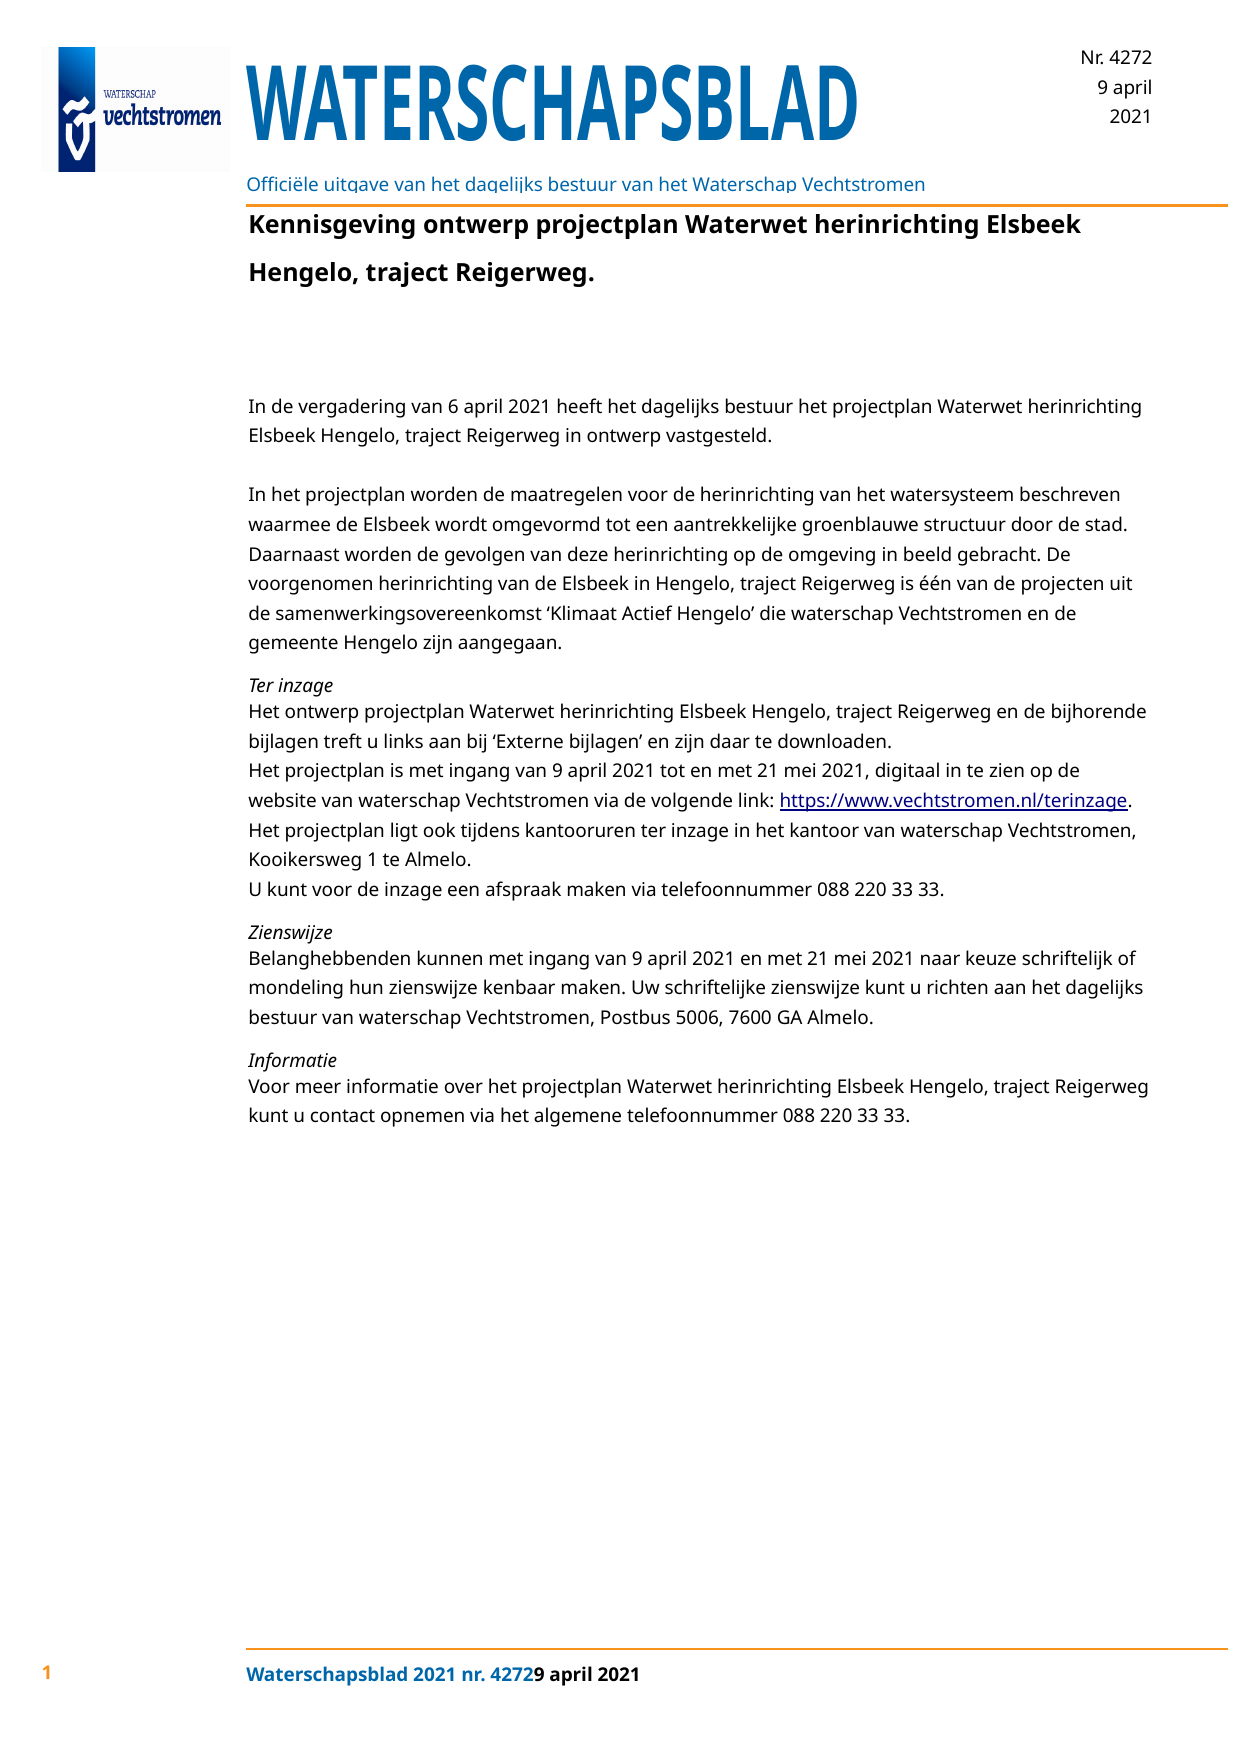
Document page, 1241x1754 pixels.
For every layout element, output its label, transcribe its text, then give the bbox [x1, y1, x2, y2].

text U kunt voor de inzage een afspraak maken via telefoonnummer 088 220 33 33. [248, 876, 1152, 902]
text Zienswijze [248, 919, 1152, 945]
text Het projectplan is met ingang van 9 april 2021 tot en met 21 mei 2021, digitaal in te zien op de website van waterschap Vechtstromen via de volgende link: https://www.vechtstromen.nl/terinzage. [248, 758, 1152, 813]
text Het projectplan ligt ook tijdens kantooruren ter inzage in het kantoor van waterschap Vechtstromen, Kooikersweg 1 te Almelo. [248, 817, 1152, 872]
text In de vergadering van 6 april 2021 heeft het dagelijks bestuur het projectplan Waterwet herinrichting Elsbeek Hengelo, traject Reigerweg in ontwerp vastgesteld. [248, 393, 1152, 448]
text Voor meer informatie over het projectplan Waterwet herinrichting Elsbeek Hengelo, traject Reigerweg kunt u contact opnemen via het algemene telefoonnummer 088 220 33 33. [248, 1073, 1152, 1128]
picture [41, 47, 231, 172]
text Het ontwerp projectplan Waterwet herinrichting Elsbeek Hengelo, traject Reigerweg en de bijhorende bijlagen treft u links aan bij ‘Externe bijlagen’ en zijn daar te downloaden. [248, 698, 1152, 754]
text Kennisgeving ontwerp projectplan Waterwet herinrichting Elsbeek Hengelo, traject Reigerweg. [248, 207, 1152, 288]
text In het projectplan worden de maatregelen voor de herinrichting van het watersysteem beschreven waarmee de Elsbeek wordt omgevormd tot een aantrekkelijke groenblauwe structuur door de stad. Daarnaast worden de gevolgen van deze herinrichting op de omgeving in beeld gebracht. De voorgenomen herinrichting van de Elsbeek in Hengelo, traject Reigerweg is één van de projecten uit de samenwerkingsovereenkomst ‘Klimaat Actief Hengelo’ die waterschap Vechtstromen en de gemeente Hengelo zijn aangegaan. [248, 482, 1152, 655]
text Informatie [248, 1047, 1152, 1073]
text Belanghebbenden kunnen met ingang van 9 april 2021 en met 21 mei 2021 naar keuze schriftelijk of mondeling hun zienswijze kenbaar maken. Uw schriftelijke zienswijze kunt u richten aan het dagelijks bestuur van waterschap Vechtstromen, Postbus 5006, 7600 GA Almelo. [248, 945, 1152, 1030]
text Ter inzage [248, 673, 1152, 698]
